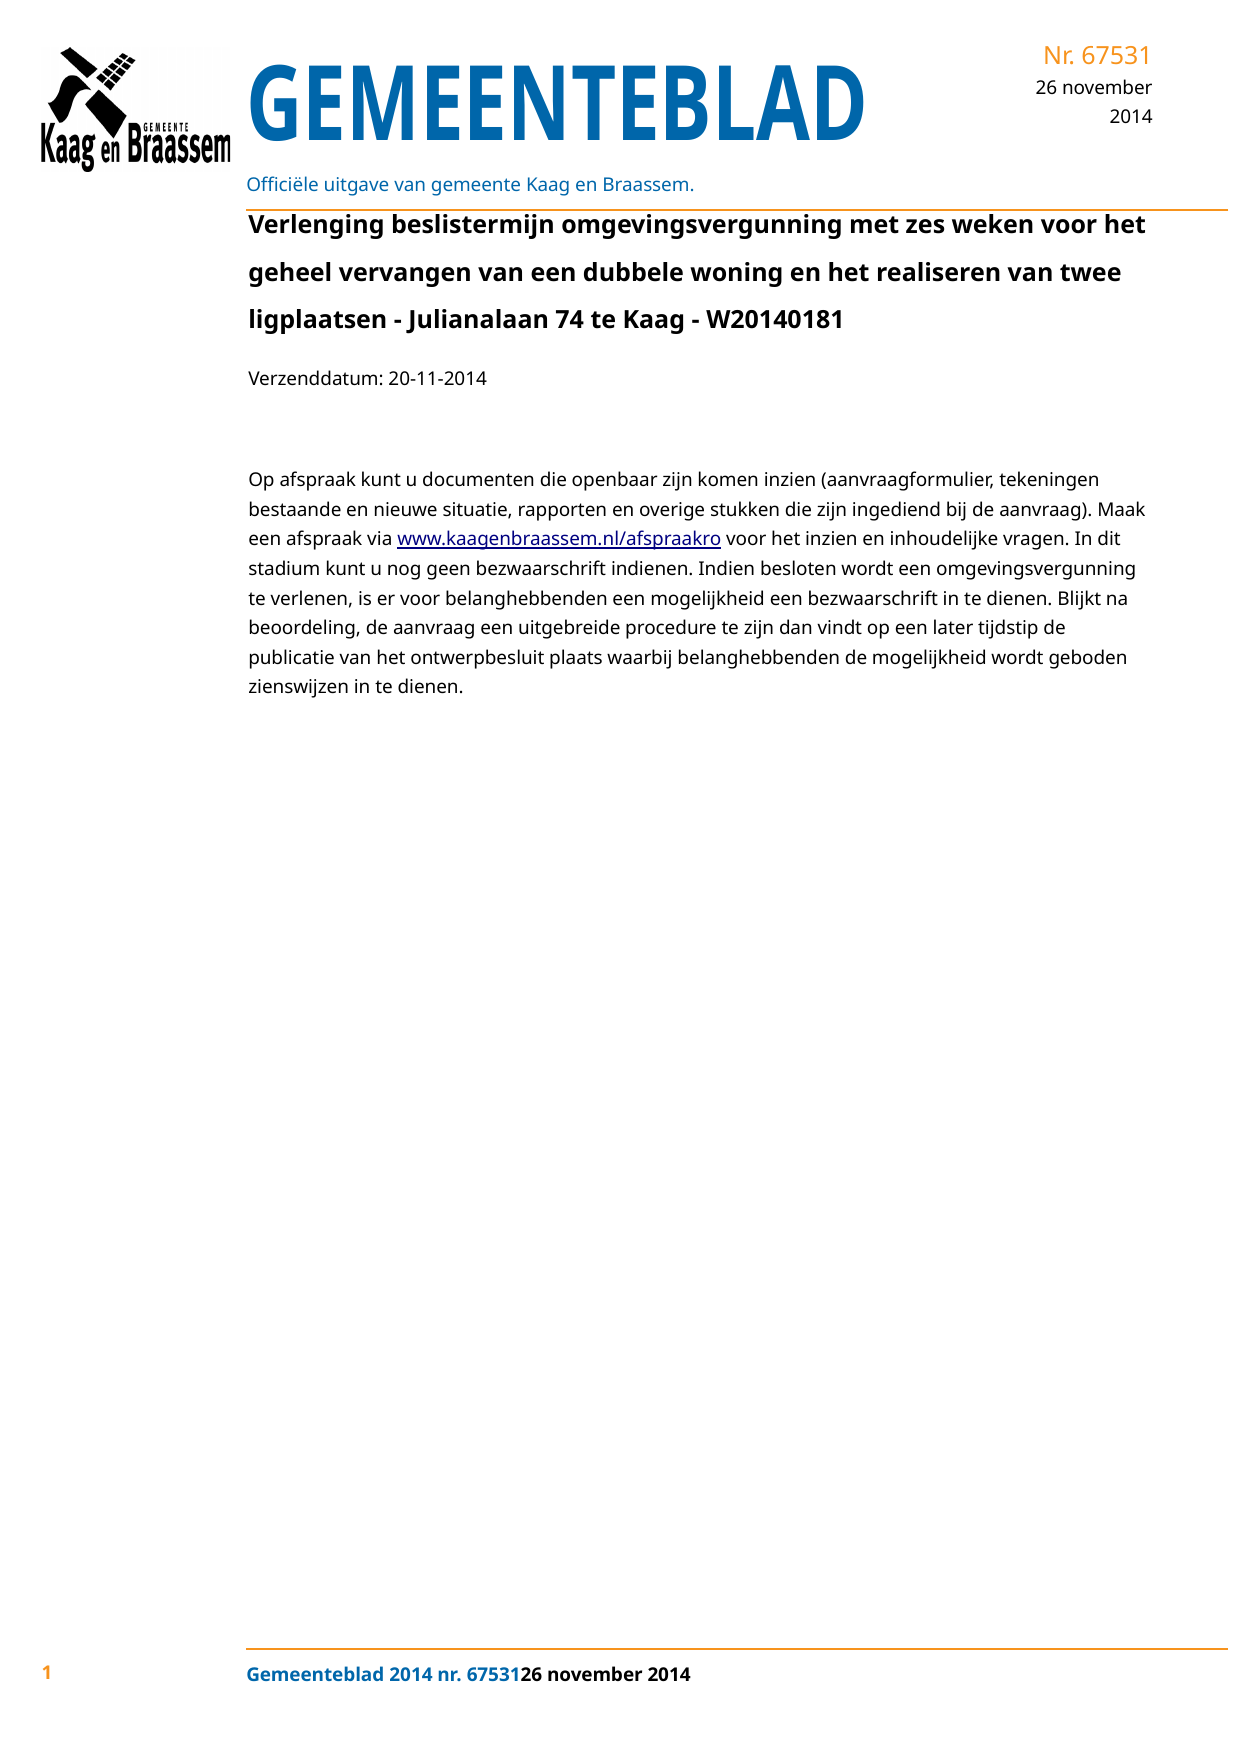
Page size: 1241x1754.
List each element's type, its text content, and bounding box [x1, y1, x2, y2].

text Verzenddatum: 20-11-2014 [248, 366, 1152, 391]
picture [41, 47, 231, 172]
text Verlenging beslistermijn omgevingsvergunning met zes weken voor het geheel vervangen van een dubbele woning en het realiseren van twee ligplaatsen - Julianalaan 74 te Kaag - W20140181 [248, 211, 1152, 336]
text Op afspraak kunt u documenten die openbaar zijn komen inzien (aanvraagformulier, tekeningen bestaande en nieuwe situatie, rapporten en overige stukken die zijn ingediend bij de aanvraag). Maak een afspraak via www.kaagenbraassem.nl/afspraakro voor het inzien en inhoudelijke vragen. In dit stadium kunt u nog geen bezwaarschrift indienen. Indien besloten wordt een omgevingsvergunning te verlenen, is er voor belanghebbenden een mogelijkheid een bezwaarschrift in te dienen. Blijkt na beoordeling, de aanvraag een uitgebreide procedure te zijn dan vindt op een later tijdstip de publicatie van het ontwerpbesluit plaats waarbij belanghebbenden de mogelijkheid wordt geboden zienswijzen in te dienen. [248, 466, 1152, 699]
